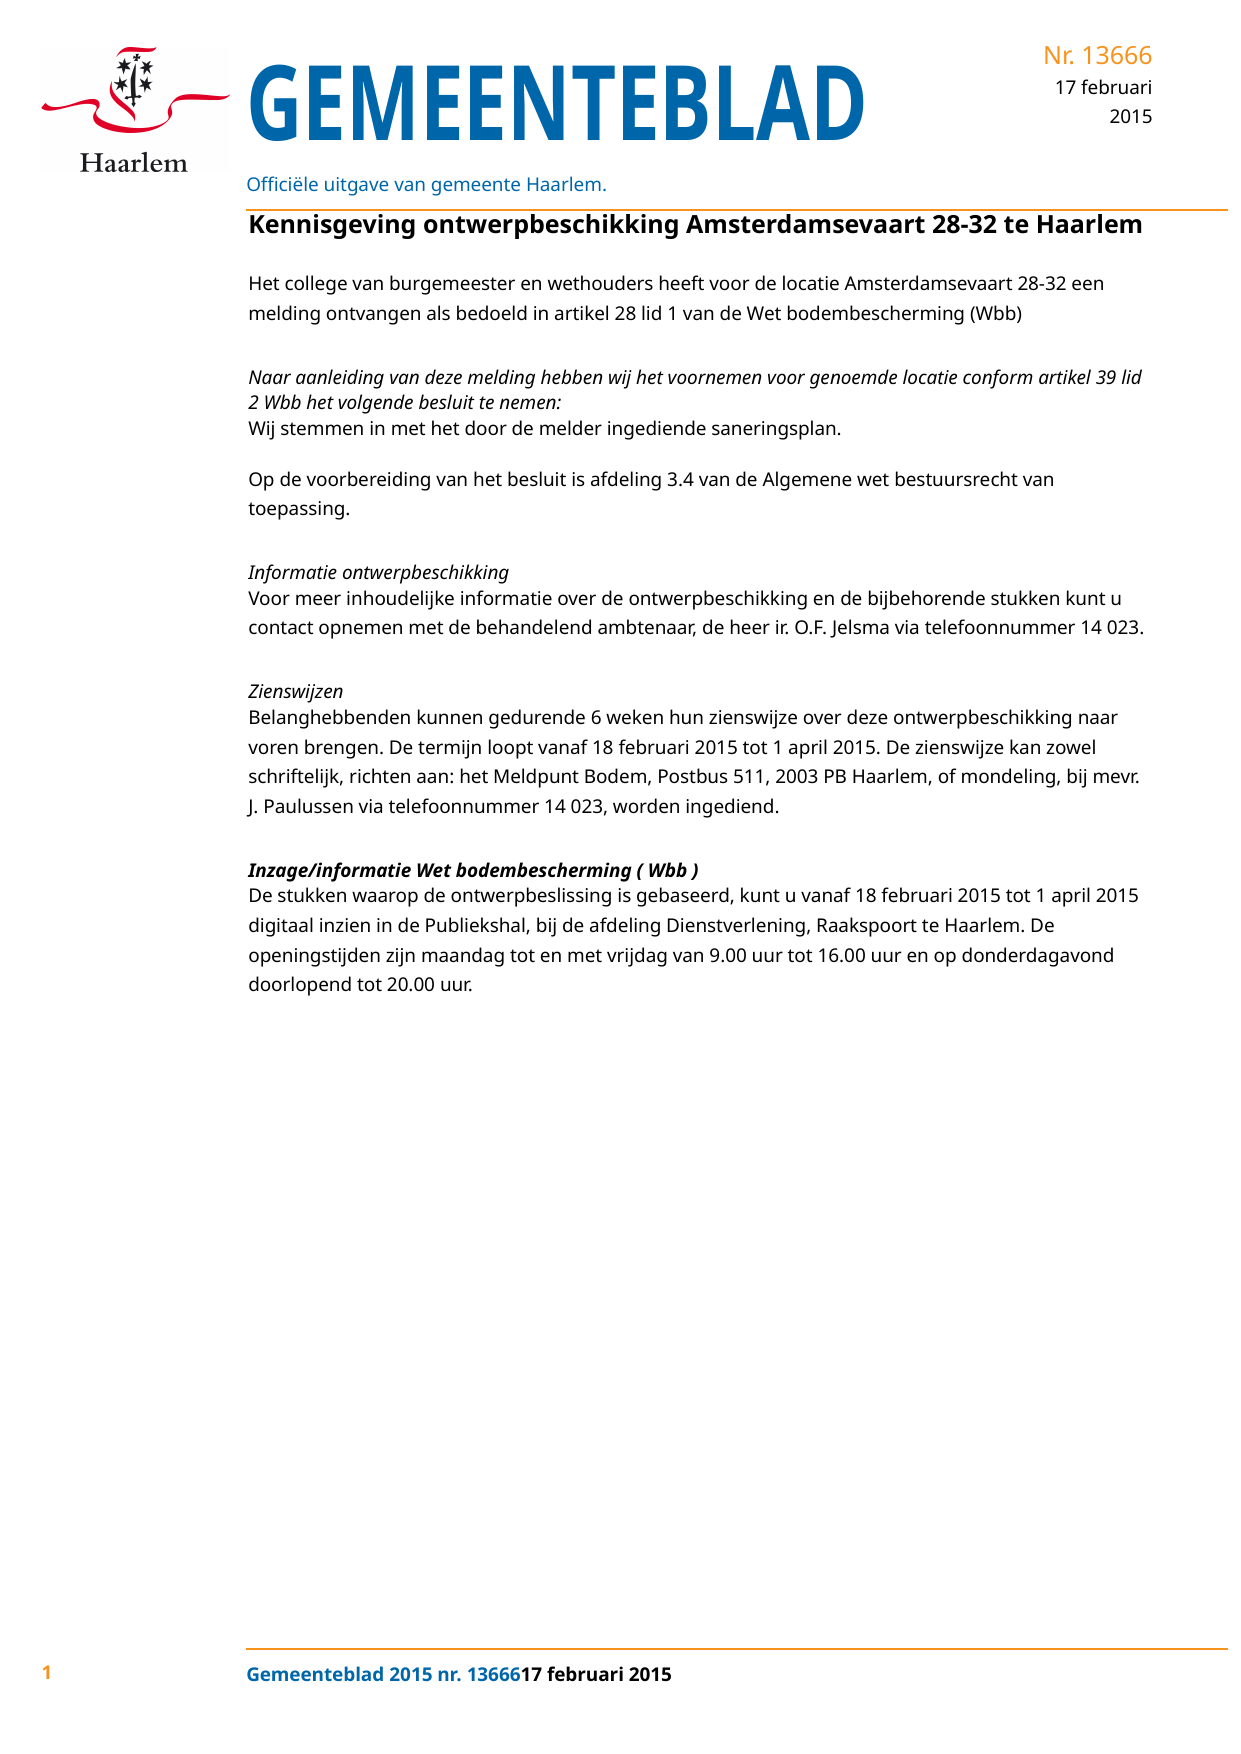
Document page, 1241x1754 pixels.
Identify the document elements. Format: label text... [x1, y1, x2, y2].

text Inzage/informatie Wet bodembescherming ( Wbb ) [248, 857, 1152, 883]
text Kennisgeving ontwerpbeschikking Amsterdamsevaart 28-32 te Haarlem [248, 211, 1152, 241]
text Wij stemmen in met het door de melder ingediende saneringsplan. [248, 415, 1152, 441]
text Naar aanleiding van deze melding hebben wij het voornemen voor genoemde locatie conform artikel 39 lid 2 Wbb het volgende besluit te nemen: [248, 364, 1152, 415]
text Op de voorbereiding van het besluit is afdeling 3.4 van de Algemene wet bestuursrecht van toepassing. [248, 466, 1152, 521]
text De stukken waarop de ontwerpbeslissing is gebaseerd, kunt u vanaf 18 februari 2015 tot 1 april 2015 digitaal inzien in de Publiekshal, bij de afdeling Dienstverlening, Raakspoort te Haarlem. De openingstijden zijn maandag tot en met vrijdag van 9.00 uur tot 16.00 uur en op donderdagavond doorlopend tot 20.00 uur. [248, 883, 1152, 997]
text Voor meer inhoudelijke informatie over de ontwerpbeschikking en de bijbehorende stukken kunt u contact opnemen met de behandelend ambtenaar, de heer ir. O.F. Jelsma via telefoonnummer 14 023. [248, 585, 1152, 640]
text Belanghebbenden kunnen gedurende 6 weken hun zienswijze over deze ontwerpbeschikking naar voren brengen. De termijn loopt vanaf 18 februari 2015 tot 1 april 2015. De zienswijze kan zowel schriftelijk, richten aan: het Meldpunt Bodem, Postbus 511, 2003 PB Haarlem, of mondeling, bij mevr. J. Paulussen via telefoonnummer 14 023, worden ingediend. [248, 704, 1152, 819]
text Zienswijzen [248, 678, 1152, 704]
picture [41, 47, 231, 172]
text Het college van burgemeester en wethouders heeft voor de locatie Amsterdamsevaart 28-32 een melding ontvangen als bedoeld in artikel 28 lid 1 van de Wet bodembescherming (Wbb) [248, 270, 1152, 326]
text Informatie ontwerpbeschikking [248, 559, 1152, 585]
